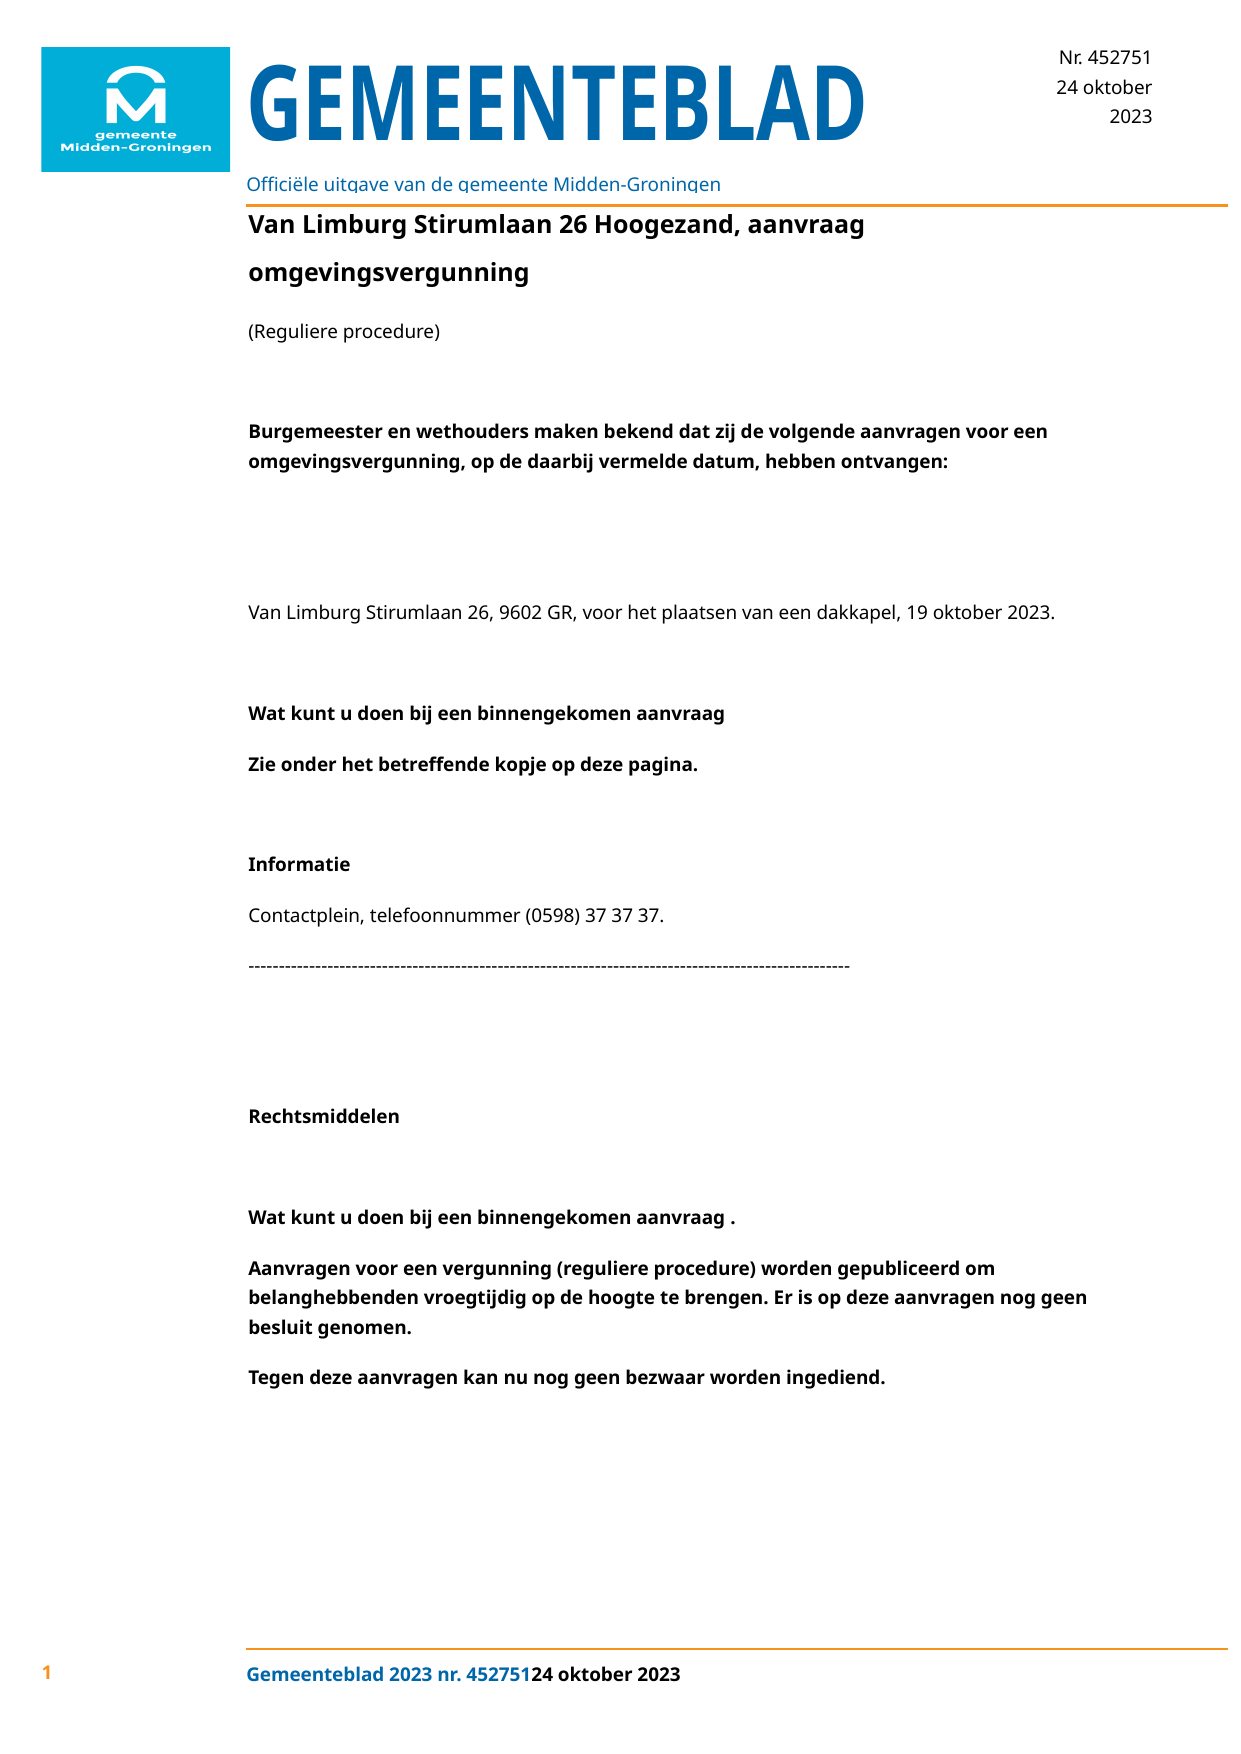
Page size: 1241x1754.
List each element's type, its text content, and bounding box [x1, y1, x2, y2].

picture [184, 146, 190, 153]
text Wat kunt u doen bij een binnengekomen aanvraag . [248, 1204, 1152, 1230]
text Burgemeester en wethouders maken bekend dat zij de volgende aanvragen voor een omgevingsvergunning, op de daarbij vermelde datum, hebben ontvangen: [248, 419, 1152, 474]
text (Reguliere procedure) [248, 318, 1152, 344]
text Wat kunt u doen bij een binnengekomen aanvraag [248, 700, 1152, 726]
text Zie onder het betreffende kopje op deze pagina. [248, 751, 1152, 777]
text Van Limburg Stirumlaan 26, 9602 GR, voor het plaatsen van een dakkapel, 19 oktober 2023. [248, 599, 1152, 625]
picture [108, 66, 164, 82]
text Contactplein, telefoonnummer (0598) 37 37 37. [248, 902, 1152, 928]
picture [107, 89, 165, 122]
text Informatie [248, 852, 1152, 877]
text --------------------------------------------------------------------------------------------------- [248, 952, 1152, 978]
text Aanvragen voor een vergunning (reguliere procedure) worden gepubliceerd om belanghebbenden vroegtijdig op de hoogte te brengen. Er is op deze aanvragen nog geen besluit genomen. [248, 1255, 1152, 1340]
text Tegen deze aanvragen kan nu nog geen bezwaar worden ingediend. [248, 1364, 1152, 1390]
text Rechtsmiddelen [248, 1104, 1152, 1129]
text Van Limburg Stirumlaan 26 Hoogezand, aanvraag omgevingsvergunning [248, 207, 1152, 288]
